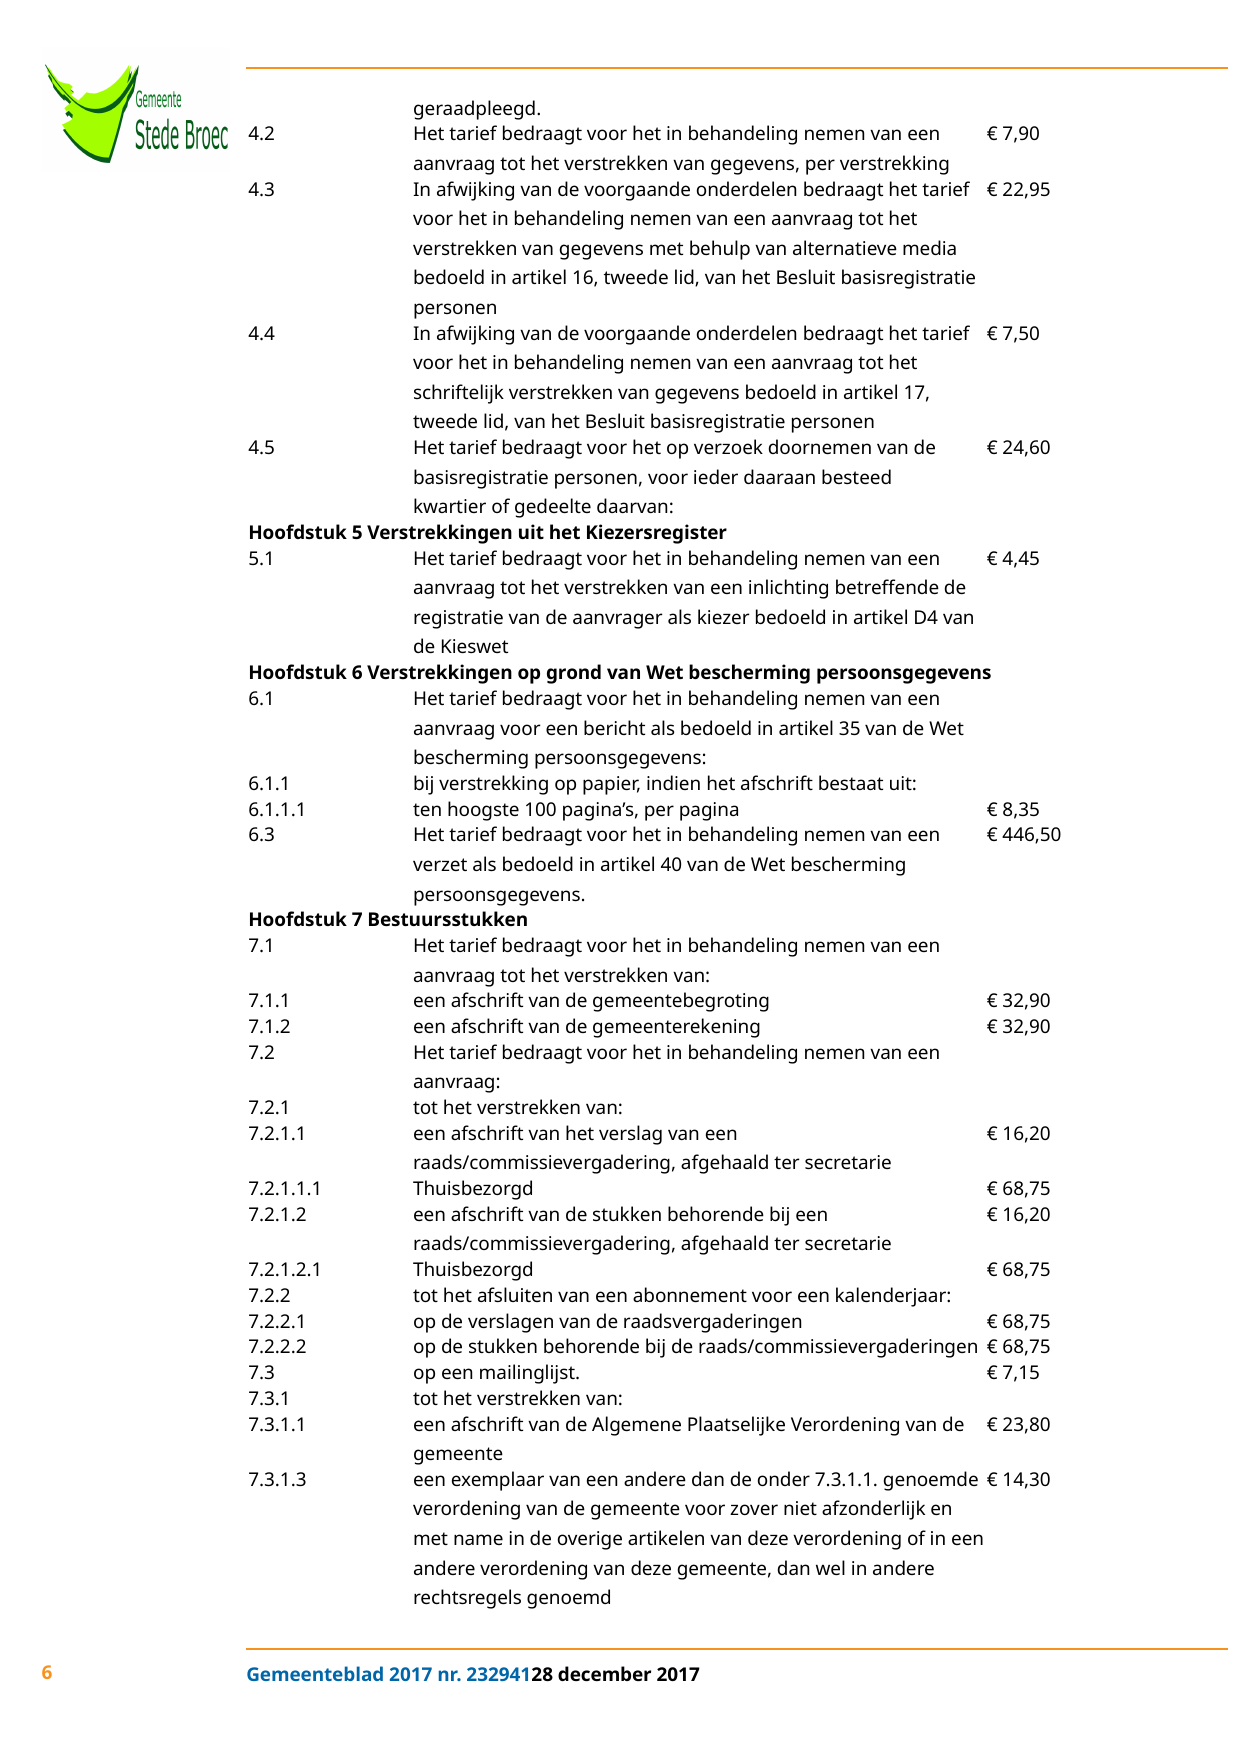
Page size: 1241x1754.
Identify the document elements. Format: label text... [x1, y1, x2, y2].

table_cell ten hoogste 100 pagina’s, per pagina [413, 796, 987, 822]
table_cell In afwijking van de voorgaande onderdelen bedraagt het tarief voor het in behandeling nemen van een aanvraag tot het verstrekken van gegevens met behulp van alternatieve media bedoeld in artikel 16, tweede lid, van het Besluit basisregistratie personen [413, 176, 987, 320]
table_cell [987, 932, 1152, 987]
table_cell € 7,50 [987, 320, 1152, 434]
table_cell € 446,50 [987, 822, 1152, 906]
table_cell Het tarief bedraagt voor het in behandeling nemen van een aanvraag tot het verstrekken van: [413, 932, 987, 987]
table_cell [987, 95, 1152, 121]
table_cell op de verslagen van de raadsvergaderingen [413, 1308, 987, 1333]
table_cell Hoofdstuk 5 Verstrekkingen uit het Kiezersregister [248, 519, 1152, 545]
table_cell 7.2.2.1 [248, 1308, 413, 1333]
table_cell 4.4 [248, 320, 413, 434]
table_cell € 7,90 [987, 121, 1152, 176]
table_cell een afschrift van de Algemene Plaatselijke Verordening van de gemeente [413, 1411, 987, 1466]
table_cell Thuisbezorgd [413, 1175, 987, 1201]
table_cell € 16,20 [987, 1201, 1152, 1256]
table_cell 7.2.1.1 [248, 1120, 413, 1175]
table_cell 6.1 [248, 685, 413, 770]
table_cell op de stukken behorende bij de raads/commissievergaderingen [413, 1334, 987, 1359]
table_cell € 8,35 [987, 796, 1152, 822]
table_cell een exemplaar van een andere dan de onder 7.3.1.1. genoemde verordening van de gemeente voor zover niet afzonderlijk en met name in de overige artikelen van deze verordening of in een andere verordening van deze gemeente, dan wel in andere rechtsregels genoemd [413, 1466, 987, 1610]
table_cell Het tarief bedraagt voor het in behandeling nemen van een aanvraag tot het verstrekken van een inlichting betreffende de registratie van de aanvrager als kiezer bedoeld in artikel D4 van de Kieswet [413, 545, 987, 659]
table_cell € 68,75 [987, 1175, 1152, 1201]
table_cell Het tarief bedraagt voor het in behandeling nemen van een aanvraag voor een bericht als bedoeld in artikel 35 van de Wet bescherming persoonsgegevens: [413, 685, 987, 770]
table_cell op een mailinglijst. [413, 1359, 987, 1385]
table_cell een afschrift van het verslag van een raads/commissievergadering, afgehaald ter secretarie [413, 1120, 987, 1175]
table_cell € 16,20 [987, 1120, 1152, 1175]
table_cell € 4,45 [987, 545, 1152, 659]
table_cell tot het afsluiten van een abonnement voor een kalenderjaar: [413, 1282, 987, 1308]
table_cell een afschrift van de gemeentebegroting [413, 988, 987, 1013]
table_cell € 23,80 [987, 1411, 1152, 1466]
table_cell Het tarief bedraagt voor het in behandeling nemen van een aanvraag tot het verstrekken van gegevens, per verstrekking [413, 121, 987, 176]
table_cell [987, 770, 1152, 796]
table_cell Thuisbezorgd [413, 1256, 987, 1282]
table_cell 7.2 [248, 1039, 413, 1094]
table_cell € 68,75 [987, 1308, 1152, 1333]
table_cell € 14,30 [987, 1466, 1152, 1610]
table_cell een afschrift van de gemeenterekening [413, 1013, 987, 1039]
table_cell 5.1 [248, 545, 413, 659]
table_cell € 22,95 [987, 176, 1152, 320]
table_cell 7.1.2 [248, 1013, 413, 1039]
table_cell 7.1 [248, 932, 413, 987]
table_cell Het tarief bedraagt voor het in behandeling nemen van een verzet als bedoeld in artikel 40 van de Wet bescherming persoonsgegevens. [413, 822, 987, 906]
table_cell 7.3.1.3 [248, 1466, 413, 1610]
table_cell 7.3.1 [248, 1385, 413, 1411]
table_cell € 32,90 [987, 1013, 1152, 1039]
table_cell [987, 1039, 1152, 1094]
table_cell een afschrift van de stukken behorende bij een raads/commissievergadering, afgehaald ter secretarie [413, 1201, 987, 1256]
table_cell € 32,90 [987, 988, 1152, 1013]
table_cell 6.1.1.1 [248, 796, 413, 822]
table_cell [248, 95, 413, 121]
table_cell [987, 685, 1152, 770]
table_cell € 68,75 [987, 1256, 1152, 1282]
table_cell 6.3 [248, 822, 413, 906]
table_cell Hoofdstuk 7 Bestuursstukken [248, 906, 1152, 932]
table_cell [987, 1282, 1152, 1308]
table_cell € 24,60 [987, 434, 1152, 519]
table_cell Het tarief bedraagt voor het op verzoek doornemen van de basisregistratie personen, voor ieder daaraan besteed kwartier of gedeelte daarvan: [413, 434, 987, 519]
table_cell 7.3 [248, 1359, 413, 1385]
table_cell Het tarief bedraagt voor het in behandeling nemen van een aanvraag: [413, 1039, 987, 1094]
table_cell 7.2.1.2.1 [248, 1256, 413, 1282]
table_cell [987, 1385, 1152, 1411]
table_cell 4.3 [248, 176, 413, 320]
table_cell 7.3.1.1 [248, 1411, 413, 1466]
table_cell € 68,75 [987, 1334, 1152, 1359]
table_cell € 7,15 [987, 1359, 1152, 1385]
table_cell 7.2.2.2 [248, 1334, 413, 1359]
table_cell 6.1.1 [248, 770, 413, 796]
table_cell [987, 1094, 1152, 1120]
table_cell 7.1.1 [248, 988, 413, 1013]
table_cell geraadpleegd. [413, 95, 987, 121]
table_cell 7.2.1.2 [248, 1201, 413, 1256]
table_cell tot het verstrekken van: [413, 1094, 987, 1120]
table_cell 4.2 [248, 121, 413, 176]
table_cell bij verstrekking op papier, indien het afschrift bestaat uit: [413, 770, 987, 796]
table_cell 7.2.1.1.1 [248, 1175, 413, 1201]
table_cell 4.5 [248, 434, 413, 519]
table_cell 7.2.2 [248, 1282, 413, 1308]
picture [41, 47, 231, 172]
table_cell Hoofdstuk 6 Verstrekkingen op grond van Wet bescherming persoonsgegevens [248, 660, 1152, 685]
table_cell tot het verstrekken van: [413, 1385, 987, 1411]
table_cell In afwijking van de voorgaande onderdelen bedraagt het tarief voor het in behandeling nemen van een aanvraag tot het schriftelijk verstrekken van gegevens bedoeld in artikel 17, tweede lid, van het Besluit basisregistratie personen [413, 320, 987, 434]
table_cell 7.2.1 [248, 1094, 413, 1120]
